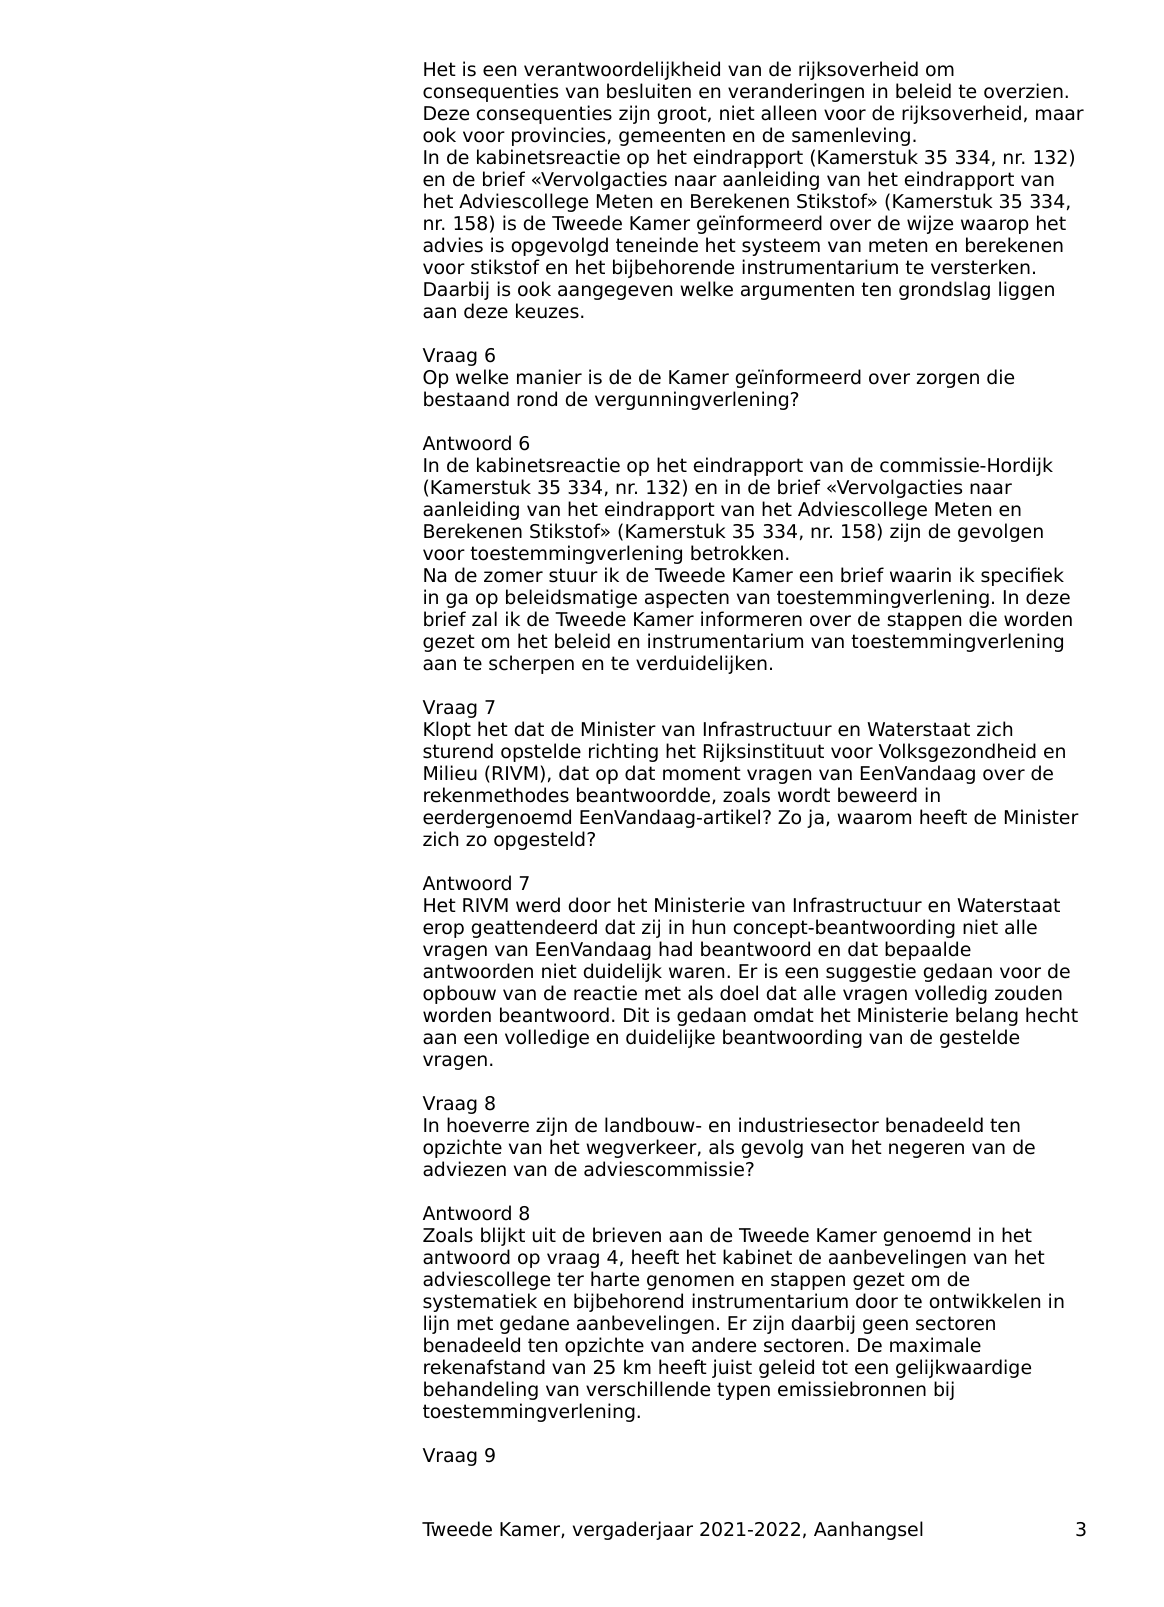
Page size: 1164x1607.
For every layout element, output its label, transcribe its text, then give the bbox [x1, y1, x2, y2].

text In de kabinetsreactie op het eindrapport van de commissie-Hordijk (Kamerstuk 35 334, nr. 132) en in de brief «Vervolgacties naar aanleiding van het eindrapport van het Adviescollege Meten en Berekenen Stikstof» (Kamerstuk 35 334, nr. 158) zijn de gevolgen voor toestemmingverlening betrokken. [422, 455, 1087, 565]
text Op welke manier is de de Kamer geïnformeerd over zorgen die bestaand rond de vergunningverlening? [422, 367, 1087, 411]
text Antwoord 6 [422, 433, 1087, 455]
text Vraag 9 [422, 1445, 1087, 1467]
text Het RIVM werd door het Ministerie van Infrastructuur en Waterstaat erop geattendeerd dat zij in hun concept-beantwoording niet alle vragen van EenVandaag had beantwoord en dat bepaalde antwoorden niet duidelijk waren. Er is een suggestie gedaan voor de opbouw van de reactie met als doel dat alle vragen volledig zouden worden beantwoord. Dit is gedaan omdat het Ministerie belang hecht aan een volledige en duidelijke beantwoording van de gestelde vragen. [422, 895, 1087, 1071]
text Na de zomer stuur ik de Tweede Kamer een brief waarin ik specifiek in ga op beleidsmatige aspecten van toestemmingverlening. In deze brief zal ik de Tweede Kamer informeren over de stappen die worden gezet om het beleid en instrumentarium van toestemmingverlening aan te scherpen en te verduidelijken. [422, 565, 1087, 675]
text Klopt het dat de Minister van Infrastructuur en Waterstaat zich sturend opstelde richting het Rijksinstituut voor Volksgezondheid en Milieu (RIVM), dat op dat moment vragen van EenVandaag over de rekenmethodes beantwoordde, zoals wordt beweerd in eerdergenoemd EenVandaag-artikel? Zo ja, waarom heeft de Minister zich zo opgesteld? [422, 719, 1087, 851]
text Het is een verantwoordelijkheid van de rijksoverheid om consequenties van besluiten en veranderingen in beleid te overzien. Deze consequenties zijn groot, niet alleen voor de rijksoverheid, maar ook voor provincies, gemeenten en de samenleving. [422, 59, 1087, 147]
text Vraag 8 [422, 1093, 1087, 1115]
text Zoals blijkt uit de brieven aan de Tweede Kamer genoemd in het antwoord op vraag 4, heeft het kabinet de aanbevelingen van het adviescollege ter harte genomen en stappen gezet om de systematiek en bijbehorend instrumentarium door te ontwikkelen in lijn met gedane aanbevelingen. Er zijn daarbij geen sectoren benadeeld ten opzichte van andere sectoren. De maximale rekenafstand van 25 km heeft juist geleid tot een gelijkwaardige behandeling van verschillende typen emissiebronnen bij toestemmingverlening. [422, 1225, 1087, 1423]
text In de kabinetsreactie op het eindrapport (Kamerstuk 35 334, nr. 132) en de brief «Vervolgacties naar aanleiding van het eindrapport van het Adviescollege Meten en Berekenen Stikstof» (Kamerstuk 35 334, nr. 158) is de Tweede Kamer geïnformeerd over de wijze waarop het advies is opgevolgd teneinde het systeem van meten en berekenen voor stikstof en het bijbehorende instrumentarium te versterken. Daarbij is ook aangegeven welke argumenten ten grondslag liggen aan deze keuzes. [422, 147, 1087, 323]
text Antwoord 7 [422, 873, 1087, 895]
text In hoeverre zijn de landbouw- en industriesector benadeeld ten opzichte van het wegverkeer, als gevolg van het negeren van de adviezen van de adviescommissie? [422, 1115, 1087, 1181]
text Vraag 7 [422, 697, 1087, 719]
text Vraag 6 [422, 345, 1087, 367]
text Antwoord 8 [422, 1203, 1087, 1225]
